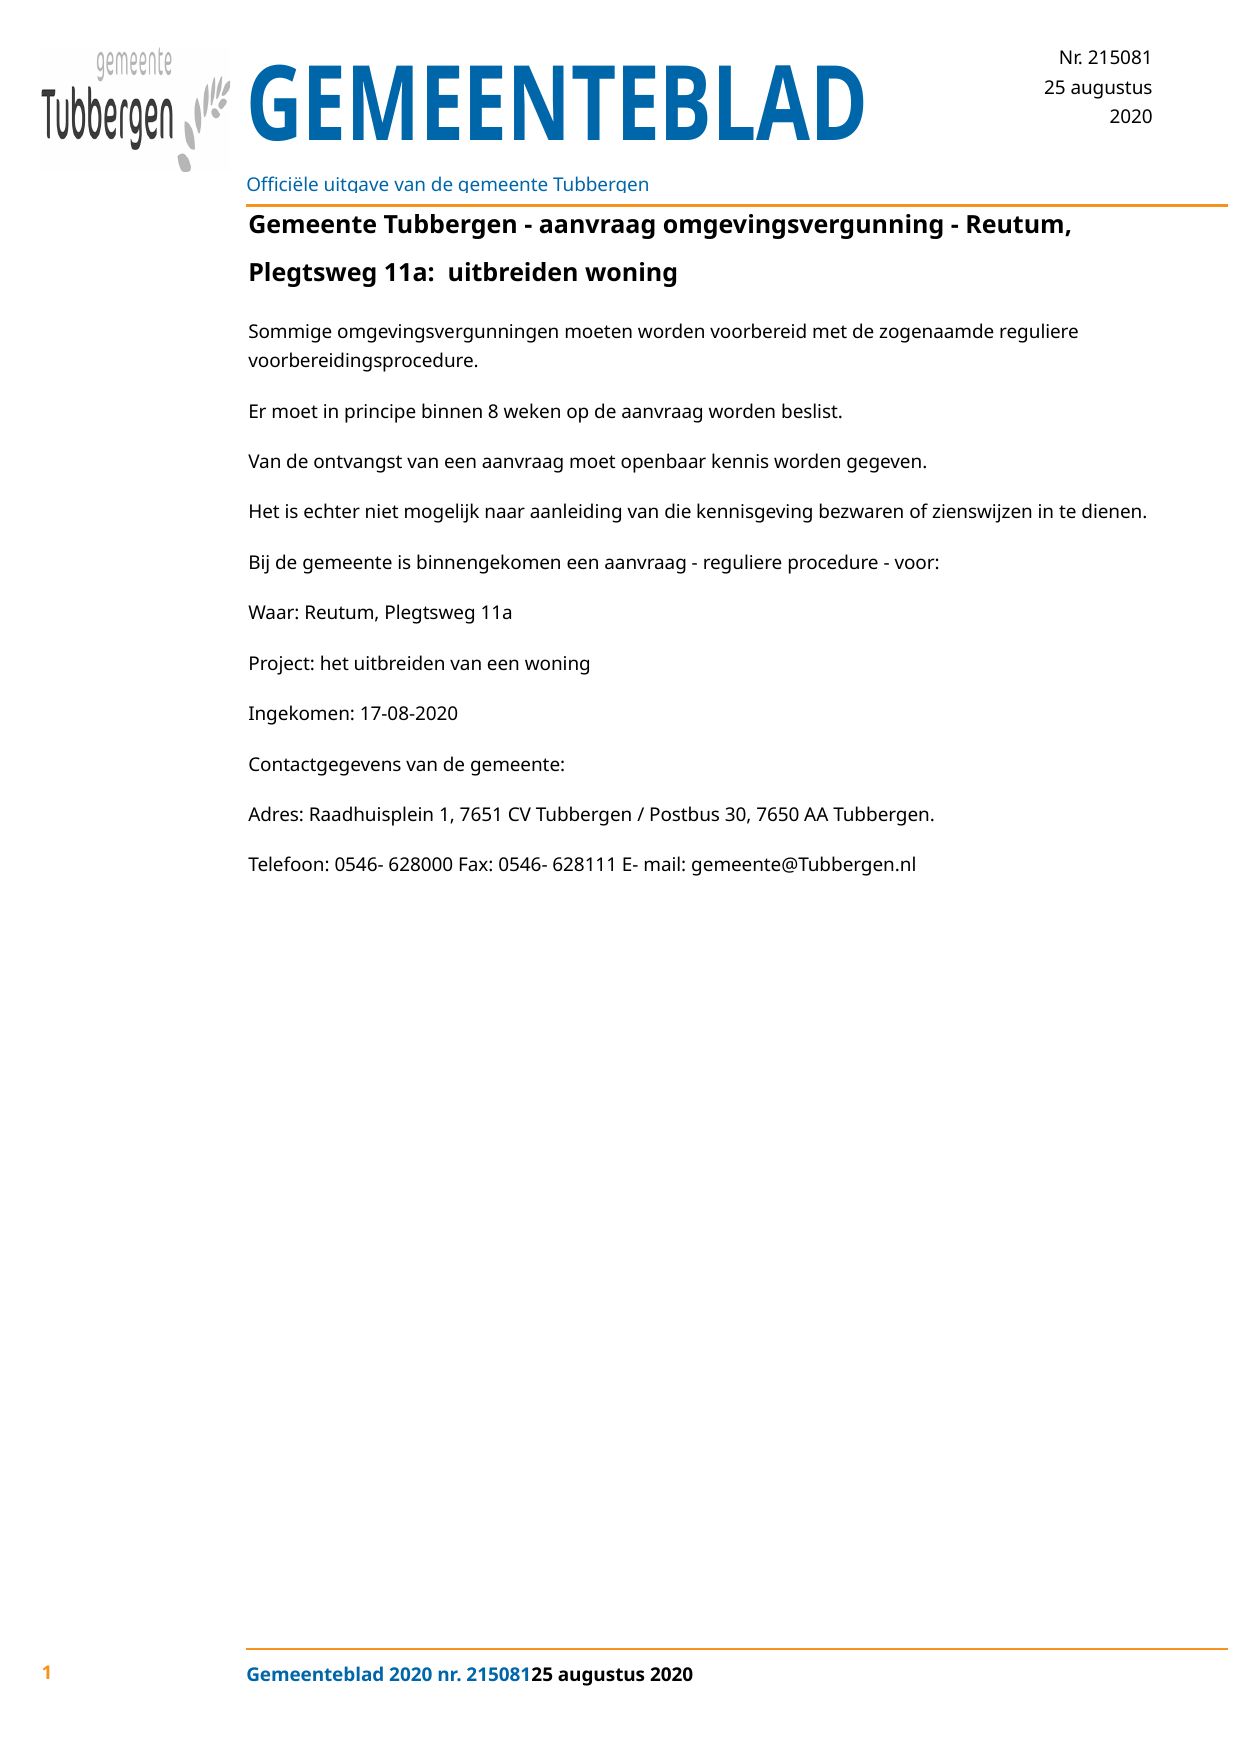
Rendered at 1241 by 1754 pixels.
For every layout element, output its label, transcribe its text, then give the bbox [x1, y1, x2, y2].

text Het is echter niet mogelijk naar aanleiding van die kennisgeving bezwaren of zienswijzen in te dienen. [248, 499, 1152, 524]
text Er moet in principe binnen 8 weken op de aanvraag worden beslist. [248, 398, 1152, 424]
text Sommige omgevingsvergunningen moeten worden voorbereid met de zogenaamde reguliere voorbereidingsprocedure. [248, 318, 1152, 373]
text Bij de gemeente is binnengekomen een aanvraag - reguliere procedure - voor: [248, 549, 1152, 575]
text Waar: Reutum, Plegtsweg 11a [248, 599, 1152, 625]
text Ingekomen: 17-08-2020 [248, 700, 1152, 726]
picture [41, 47, 231, 172]
text Contactgegevens van de gemeente: [248, 751, 1152, 777]
text Gemeente Tubbergen - aanvraag omgevingsvergunning - Reutum, Plegtsweg 11a: uitbreiden woning [248, 207, 1152, 288]
text Telefoon: 0546- 628000 Fax: 0546- 628111 E- mail: gemeente@Tubbergen.nl [248, 852, 1152, 877]
text Adres: Raadhuisplein 1, 7651 CV Tubbergen / Postbus 30, 7650 AA Tubbergen. [248, 801, 1152, 827]
text Van de ontvangst van een aanvraag moet openbaar kennis worden gegeven. [248, 448, 1152, 474]
text Project: het uitbreiden van een woning [248, 650, 1152, 676]
